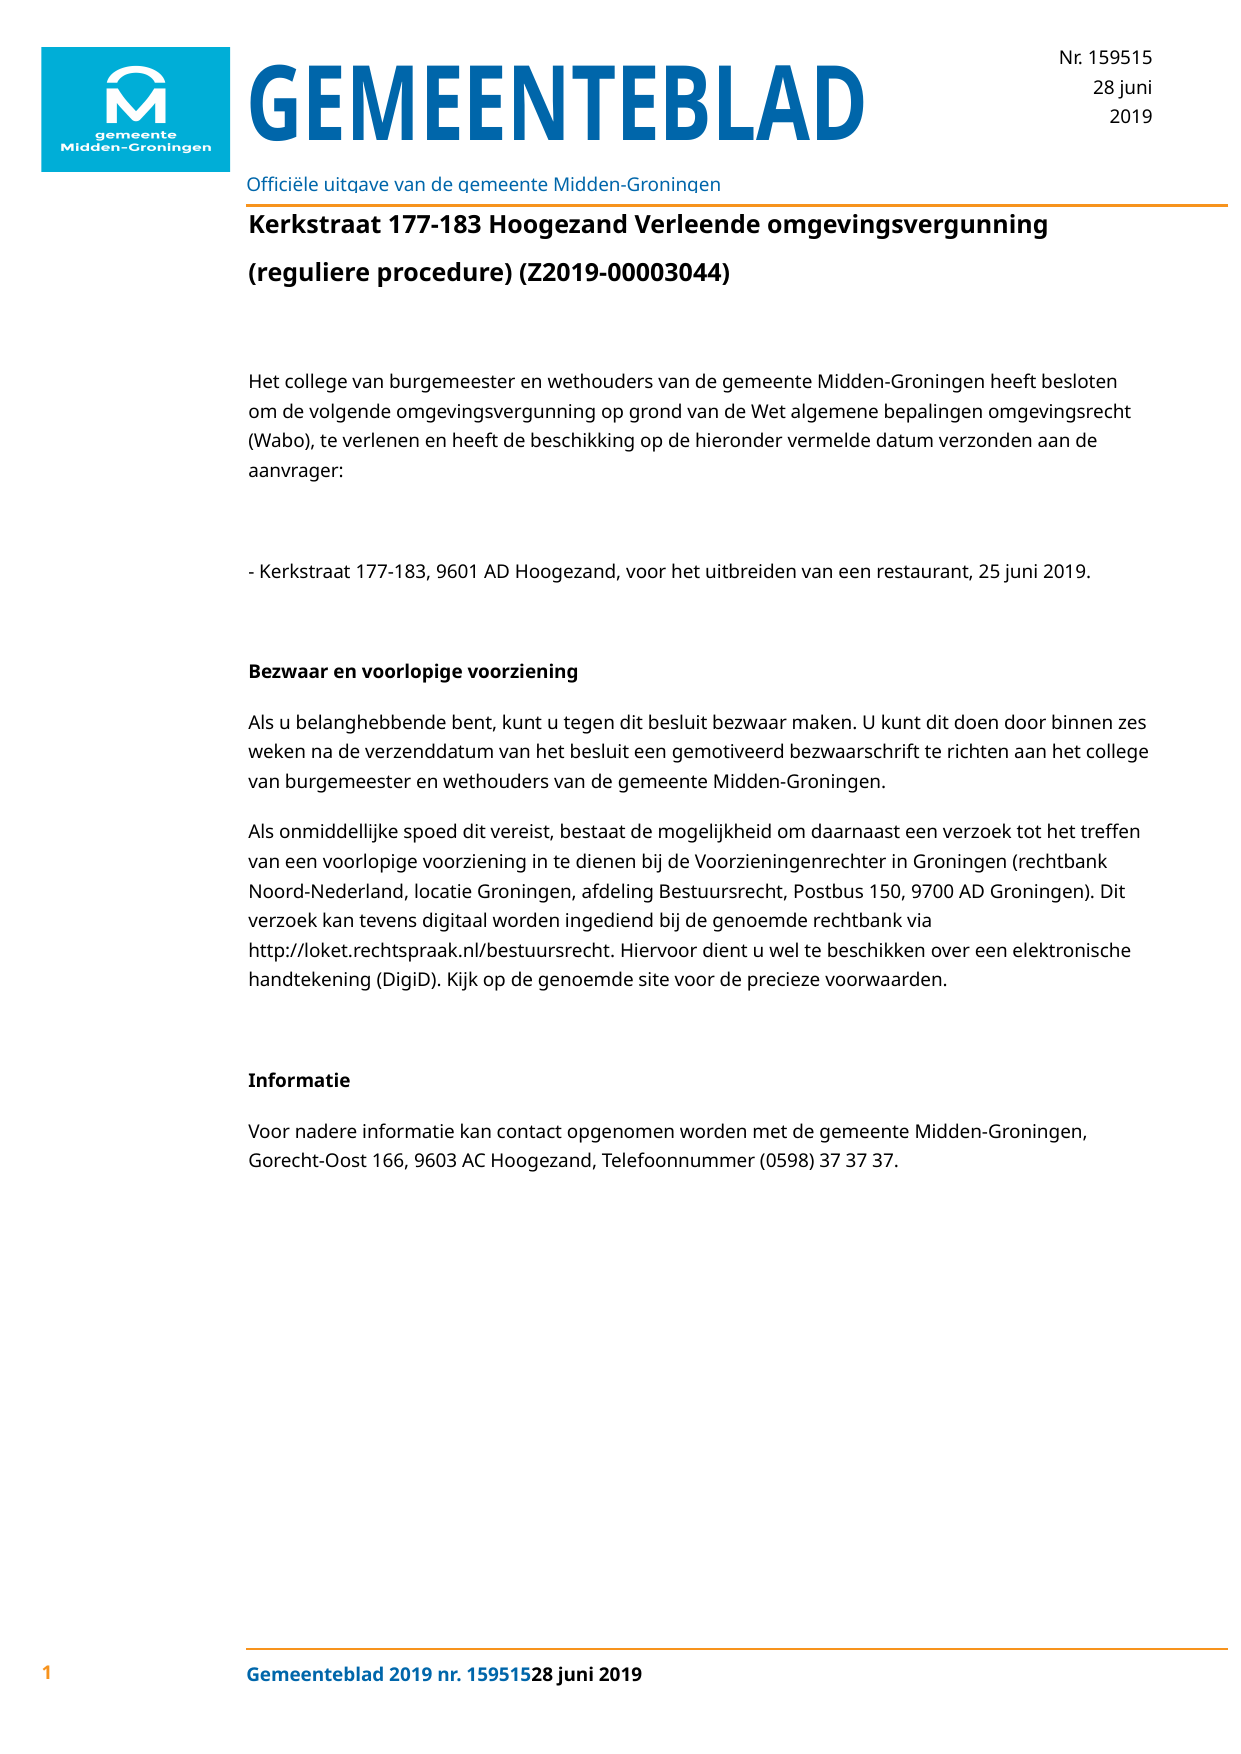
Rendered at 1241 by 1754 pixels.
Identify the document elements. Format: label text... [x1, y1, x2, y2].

text Voor nadere informatie kan contact opgenomen worden met de gemeente Midden-Groningen, Gorecht-Oost 166, 9603 AC Hoogezand, Telefoonnummer (0598) 37 37 37. [248, 1118, 1152, 1173]
text Als u belanghebbende bent, kunt u tegen dit besluit bezwaar maken. U kunt dit doen door binnen zes weken na de verzenddatum van het besluit een gemotiveerd bezwaarschrift te richten aan het college van burgemeester en wethouders van de gemeente Midden-Groningen. [248, 709, 1152, 794]
text Als onmiddellijke spoed dit vereist, bestaat de mogelijkheid om daarnaast een verzoek tot het treffen van een voorlopige voorziening in te dienen bij de Voorzieningenrechter in Groningen (rechtbank Noord-Nederland, locatie Groningen, afdeling Bestuursrecht, Postbus 150, 9700 AD Groningen). Dit verzoek kan tevens digitaal worden ingediend bij de genoemde rechtbank via http://loket.rechtspraak.nl/bestuursrecht. Hiervoor dient u wel te beschikken over een elektronische handtekening (DigiD). Kijk op de genoemde site voor de precieze voorwaarden. [248, 819, 1152, 992]
text Bezwaar en voorlopige voorziening [248, 659, 1152, 684]
text Kerkstraat 177-183 Hoogezand Verleende omgevingsvergunning (reguliere procedure) (Z2019-00003044) [248, 207, 1152, 288]
picture [107, 89, 165, 122]
text Informatie [248, 1067, 1152, 1093]
picture [108, 66, 164, 82]
picture [184, 146, 190, 153]
text - Kerkstraat 177-183, 9601 AD Hoogezand, voor het uitbreiden van een restaurant, 25 juni 2019. [248, 558, 1152, 584]
text Het college van burgemeester en wethouders van de gemeente Midden-Groningen heeft besloten om de volgende omgevingsvergunning op grond van de Wet algemene bepalingen omgevingsrecht (Wabo), te verlenen en heeft de beschikking op de hieronder vermelde datum verzonden aan de aanvrager: [248, 368, 1152, 483]
